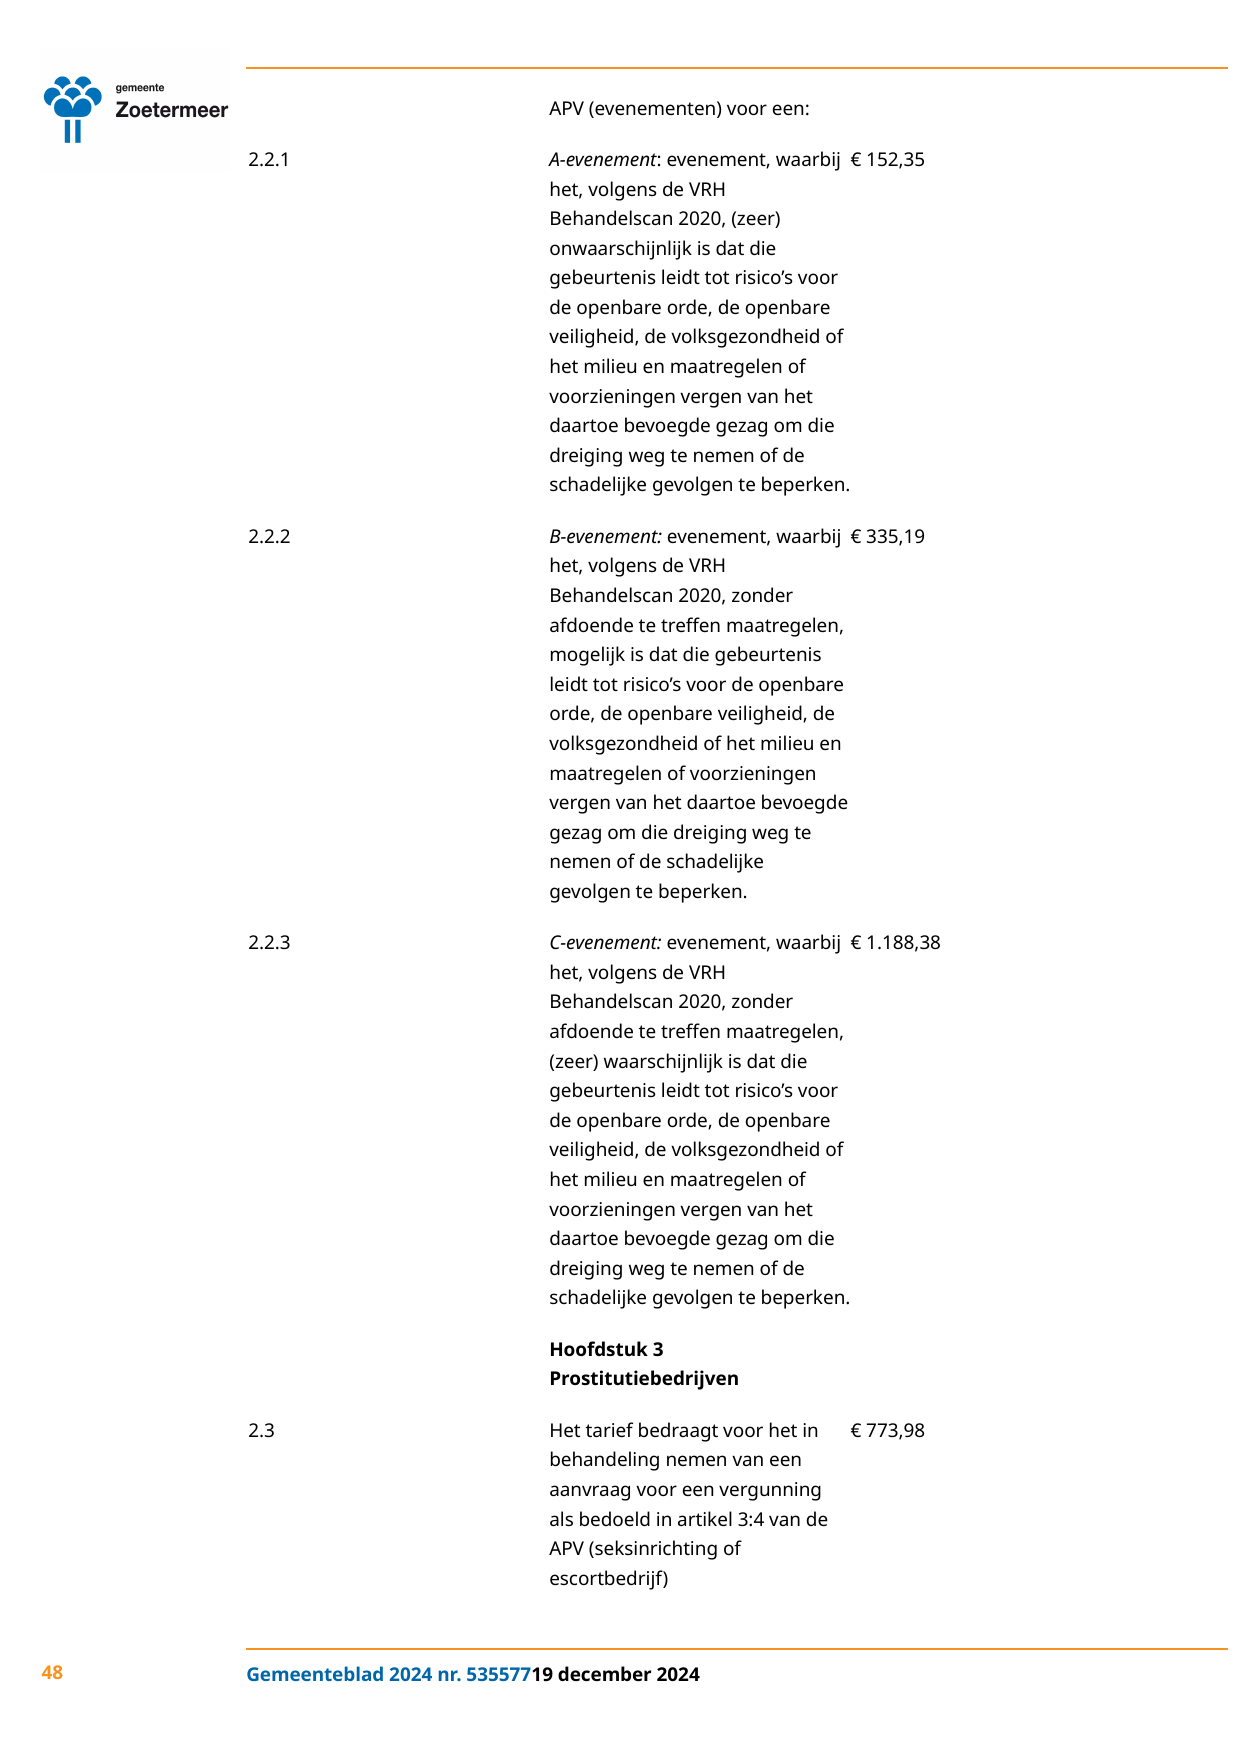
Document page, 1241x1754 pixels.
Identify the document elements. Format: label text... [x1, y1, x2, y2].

table_cell [850, 1310, 1152, 1336]
table_cell € 1.188,38 [850, 930, 1152, 1310]
table_cell € 773,98 [850, 1417, 1152, 1591]
table_cell € 335,19 [850, 523, 1152, 904]
table_cell [248, 1310, 549, 1336]
table_cell [248, 498, 549, 523]
table_cell [850, 1336, 1152, 1391]
table_cell [248, 121, 549, 146]
table_cell [549, 121, 850, 146]
table_cell C-evenement: evenement, waarbij het, volgens de VRH Behandelscan 2020, zonder afdoende te treffen maatregelen, (zeer) waarschijnlijk is dat die gebeurtenis leidt tot risico’s voor de openbare orde, de openbare veiligheid, de volksgezondheid of het milieu en maatregelen of voorzieningen vergen van het daartoe bevoegde gezag om die dreiging weg te nemen of de schadelijke gevolgen te beperken. [549, 930, 850, 1310]
table_cell 2.2.2 [248, 523, 549, 904]
table_cell 2.2.1 [248, 146, 549, 497]
table_cell [549, 498, 850, 523]
table_cell [850, 1391, 1152, 1417]
table_cell [850, 121, 1152, 146]
table_cell [850, 498, 1152, 523]
table_cell [850, 904, 1152, 929]
table_cell Het tarief bedraagt voor het in behandeling nemen van een aanvraag voor een vergunning als bedoeld in artikel 3:4 van de APV (seksinrichting of escortbedrijf) [549, 1417, 850, 1591]
picture [41, 47, 231, 172]
table_cell [549, 1310, 850, 1336]
table_cell [248, 904, 549, 929]
table_cell A-evenement: evenement, waarbij het, volgens de VRH Behandelscan 2020, (zeer) onwaarschijnlijk is dat die gebeurtenis leidt tot risico’s voor de openbare orde, de openbare veiligheid, de volksgezondheid of het milieu en maatregelen of voorzieningen vergen van het daartoe bevoegde gezag om die dreiging weg te nemen of de schadelijke gevolgen te beperken. [549, 146, 850, 497]
table_cell 2.3 [248, 1417, 549, 1591]
table_cell [850, 95, 1152, 121]
table_cell [549, 1391, 850, 1417]
table_cell € 152,35 [850, 146, 1152, 497]
table_cell B-evenement: evenement, waarbij het, volgens de VRH Behandelscan 2020, zonder afdoende te treffen maatregelen, mogelijk is dat die gebeurtenis leidt tot risico’s voor de openbare orde, de openbare veiligheid, de volksgezondheid of het milieu en maatregelen of voorzieningen vergen van het daartoe bevoegde gezag om die dreiging weg te nemen of de schadelijke gevolgen te beperken. [549, 523, 850, 904]
table_cell Hoofdstuk 3 Prostitutiebedrijven [549, 1336, 850, 1391]
table_cell [248, 1336, 549, 1391]
table_cell [248, 1391, 549, 1417]
table_cell [248, 95, 549, 121]
table_cell [549, 904, 850, 929]
table_cell 2.2.3 [248, 930, 549, 1310]
table_cell APV (evenementen) voor een: [549, 95, 850, 121]
